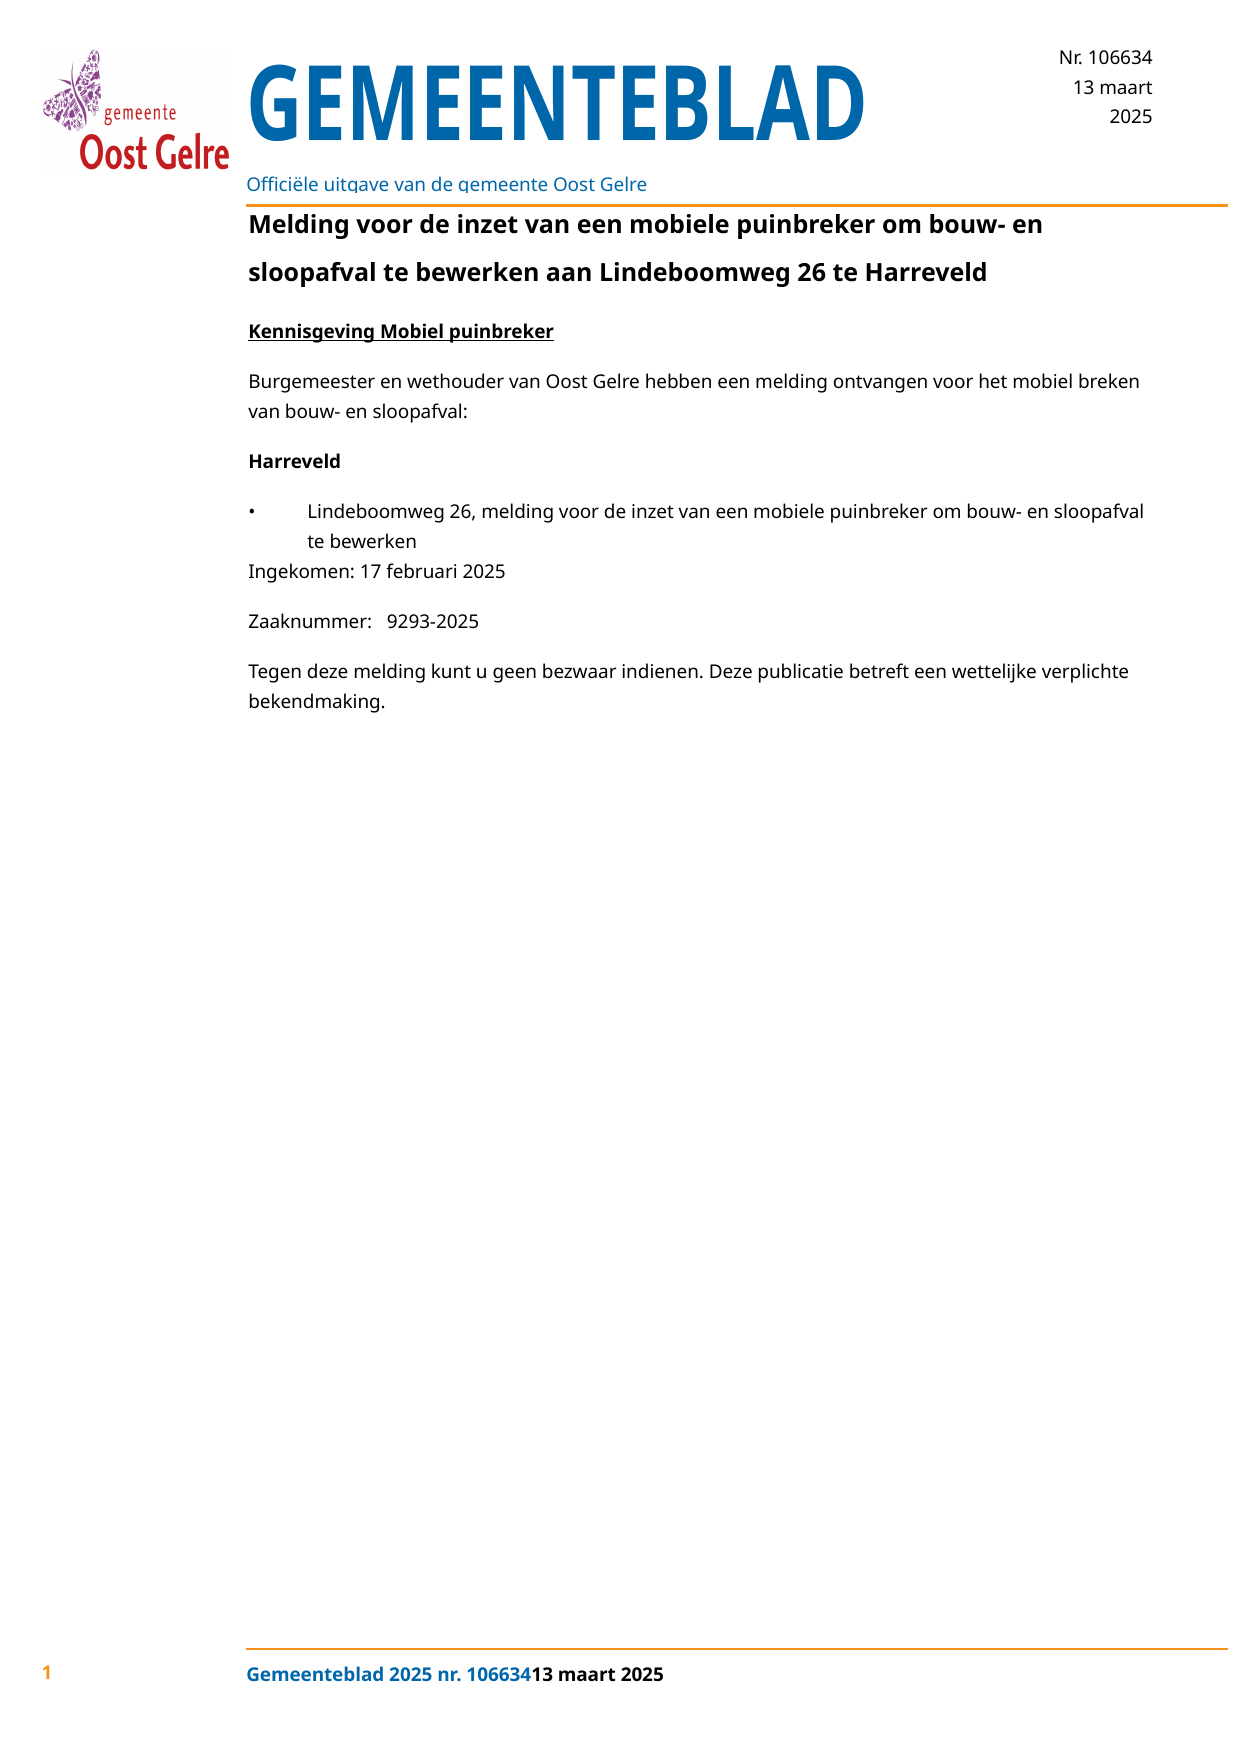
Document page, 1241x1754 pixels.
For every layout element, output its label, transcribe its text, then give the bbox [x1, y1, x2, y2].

text Ingekomen: 17 februari 2025 [248, 558, 1152, 584]
text Tegen deze melding kunt u geen bezwaar indienen. Deze publicatie betreft een wettelijke verplichte bekendmaking. [248, 659, 1152, 714]
text Melding voor de inzet van een mobiele puinbreker om bouw- en sloopafval te bewerken aan Lindeboomweg 26 te Harreveld [248, 207, 1152, 288]
text Kennisgeving Mobiel puinbreker [248, 318, 1152, 344]
text Burgemeester en wethouder van Oost Gelre hebben een melding ontvangen voor het mobiel breken van bouw- en sloopafval: [248, 368, 1152, 424]
list Lindeboomweg 26, melding voor de inzet van een mobiele puinbreker om bouw- en sloopafval te bewerken [248, 499, 1152, 554]
text Harreveld [248, 448, 1152, 474]
text Zaaknummer: 9293-2025 [248, 608, 1152, 634]
picture [41, 47, 231, 172]
